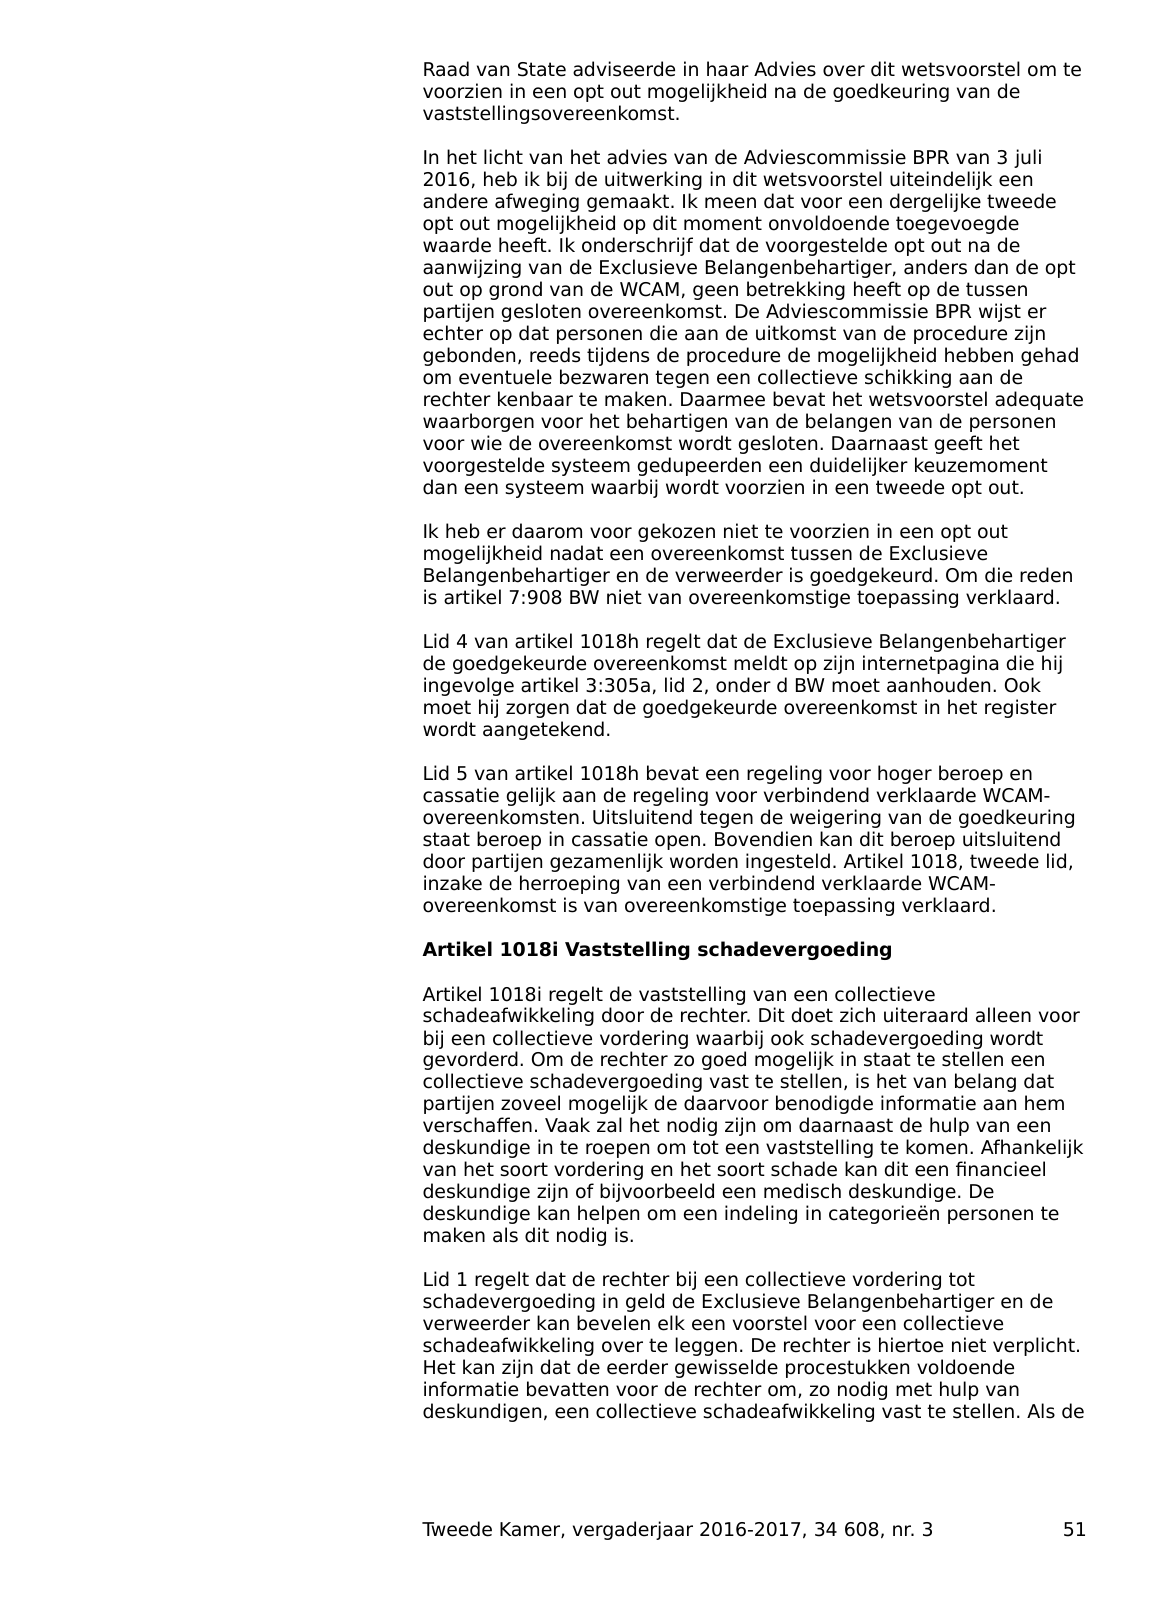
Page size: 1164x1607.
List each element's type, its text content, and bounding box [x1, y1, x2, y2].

text Ik heb er daarom voor gekozen niet te voorzien in een opt out mogelijkheid nadat een overeenkomst tussen de Exclusieve Belangenbehartiger en de verweerder is goedgekeurd. Om die reden is artikel 7:908 BW niet van overeenkomstige toepassing verklaard. [422, 521, 1087, 609]
text Artikel 1018i regelt de vaststelling van een collectieve schadeafwikkeling door de rechter. Dit doet zich uiteraard alleen voor bij een collectieve vordering waarbij ook schadevergoeding wordt gevorderd. Om de rechter zo goed mogelijk in staat te stellen een collectieve schadevergoeding vast te stellen, is het van belang dat partijen zoveel mogelijk de daarvoor benodigde informatie aan hem verschaffen. Vaak zal het nodig zijn om daarnaast de hulp van een deskundige in te roepen om tot een vaststelling te komen. Afhankelijk van het soort vordering en het soort schade kan dit een financieel deskundige zijn of bijvoorbeeld een medisch deskundige. De deskundige kan helpen om een indeling in categorieën personen te maken als dit nodig is. [422, 983, 1087, 1247]
text Raad van State adviseerde in haar Advies over dit wetsvoorstel om te voorzien in een opt out mogelijkheid na de goedkeuring van de vaststellingsovereenkomst. [422, 59, 1087, 125]
text In het licht van het advies van de Adviescommissie BPR van 3 juli 2016, heb ik bij de uitwerking in dit wetsvoorstel uiteindelijk een andere afweging gemaakt. Ik meen dat voor een dergelijke tweede opt out mogelijkheid op dit moment onvoldoende toegevoegde waarde heeft. Ik onderschrijf dat de voorgestelde opt out na de aanwijzing van de Exclusieve Belangenbehartiger, anders dan de opt out op grond van de WCAM, geen betrekking heeft op de tussen partijen gesloten overeenkomst. De Adviescommissie BPR wijst er echter op dat personen die aan de uitkomst van de procedure zijn gebonden, reeds tijdens de procedure de mogelijkheid hebben gehad om eventuele bezwaren tegen een collectieve schikking aan de rechter kenbaar te maken. Daarmee bevat het wetsvoorstel adequate waarborgen voor het behartigen van de belangen van de personen voor wie de overeenkomst wordt gesloten. Daarnaast geeft het voorgestelde systeem gedupeerden een duidelijker keuzemoment dan een systeem waarbij wordt voorzien in een tweede opt out. [422, 147, 1087, 499]
text Lid 5 van artikel 1018h bevat een regeling voor hoger beroep en cassatie gelijk aan de regeling voor verbindend verklaarde WCAM-overeenkomsten. Uitsluitend tegen de weigering van de goedkeuring staat beroep in cassatie open. Bovendien kan dit beroep uitsluitend door partijen gezamenlijk worden ingesteld. Artikel 1018, tweede lid, inzake de herroeping van een verbindend verklaarde WCAM-overeenkomst is van overeenkomstige toepassing verklaard. [422, 763, 1087, 917]
subtitle Artikel 1018i Vaststelling schadevergoeding [422, 939, 1087, 961]
text Lid 4 van artikel 1018h regelt dat de Exclusieve Belangenbehartiger de goedgekeurde overeenkomst meldt op zijn internetpagina die hij ingevolge artikel 3:305a, lid 2, onder d BW moet aanhouden. Ook moet hij zorgen dat de goedgekeurde overeenkomst in het register wordt aangetekend. [422, 631, 1087, 741]
text Lid 1 regelt dat de rechter bij een collectieve vordering tot schadevergoeding in geld de Exclusieve Belangenbehartiger en de verweerder kan bevelen elk een voorstel voor een collectieve schadeafwikkeling over te leggen. De rechter is hiertoe niet verplicht. Het kan zijn dat de eerder gewisselde procestukken voldoende informatie bevatten voor de rechter om, zo nodig met hulp van deskundigen, een collectieve schadeafwikkeling vast te stellen. Als de [422, 1269, 1087, 1423]
